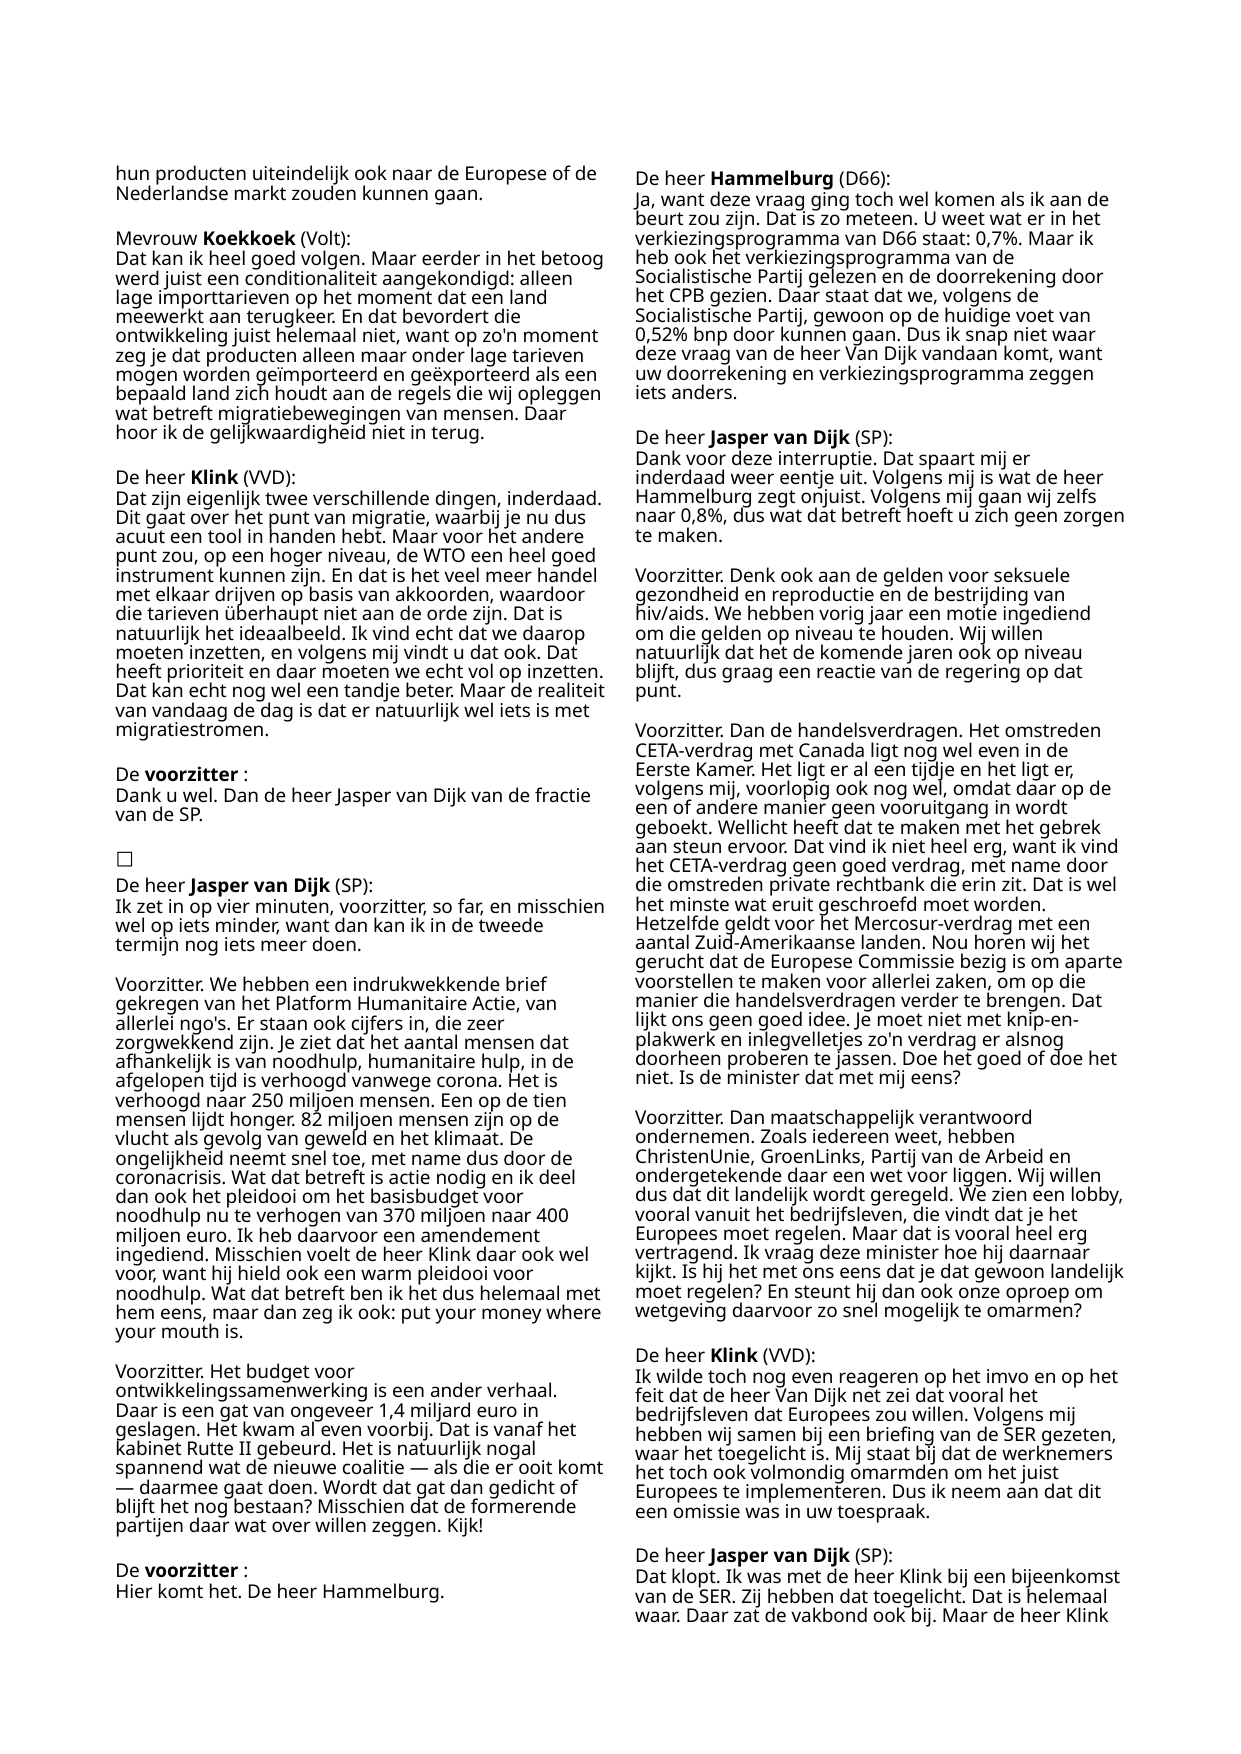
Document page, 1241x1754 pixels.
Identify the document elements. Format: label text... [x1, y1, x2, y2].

text De heer Klink (VVD): [115, 464, 605, 490]
text Hier komt het. De heer Hammelburg. [115, 1583, 605, 1602]
text Dank u wel. Dan de heer Jasper van Dijk van de fractie van de SP. [115, 787, 605, 825]
text Voorzitter. Denk ook aan de gelden voor seksuele gezondheid en reproductie en de bestrijding van hiv/aids. We hebben vorig jaar een motie ingediend om die gelden op niveau te houden. Wij willen natuurlijk dat het de komende jaren ook op niveau blijft, dus graag een reactie van de regering op dat punt. [635, 567, 1125, 702]
text Voorzitter. Het budget voor ontwikkelingssamenwerking is een ander verhaal. Daar is een gat van ongeveer 1,4 miljard euro in geslagen. Het kwam al even voorbij. Dat is vanaf het kabinet Rutte II gebeurd. Het is natuurlijk nogal spannend wat de nieuwe coalitie — als die er ooit komt — daarmee gaat doen. Wordt dat gat dan gedicht of blijft het nog bestaan? Misschien dat de formerende partijen daar wat over willen zeggen. Kijk! [115, 1363, 605, 1536]
text Voorzitter. We hebben een indrukwekkende brief gekregen van het Platform Humanitaire Actie, van allerlei ngo's. Er staan ook cijfers in, die zeer zorgwekkend zijn. Je ziet dat het aantal mensen dat afhankelijk is van noodhulp, humanitaire hulp, in de afgelopen tijd is verhoogd vanwege corona. Het is verhoogd naar 250 miljoen mensen. Een op de tien mensen lijdt honger. 82 miljoen mensen zijn op de vlucht als gevolg van geweld en het klimaat. De ongelijkheid neemt snel toe, met name dus door de coronacrisis. Wat dat betreft is actie nodig en ik deel dan ook het pleidooi om het basisbudget voor noodhulp nu te verhogen van 370 miljoen naar 400 miljoen euro. Ik heb daarvoor een amendement ingediend. Misschien voelt de heer Klink daar ook wel voor, want hij hield ook een warm pleidooi voor noodhulp. Wat dat betreft ben ik het dus helemaal met hem eens, maar dan zeg ik ook: put your money where your mouth is. [115, 976, 605, 1342]
text Dat klopt. Ik was met de heer Klink bij een bijeenkomst van de SER. Zij hebben dat toegelicht. Dat is helemaal waar. Daar zat de vakbond ook bij. Maar de heer Klink [635, 1568, 1125, 1626]
text Ik wilde toch nog even reageren op het imvo en op het feit dat de heer Van Dijk net zei dat vooral het bedrijfsleven dat Europees zou willen. Volgens mij hebben wij samen bij een briefing van de SER gezeten, waar het toegelicht is. Mij staat bij dat de werknemers het toch ook volmondig omarmden om het juist Europees te implementeren. Dus ik neem aan dat dit een omissie was in uw toespraak. [635, 1368, 1125, 1522]
text Voorzitter. Dan de handelsverdragen. Het omstreden CETA-verdrag met Canada ligt nog wel even in de Eerste Kamer. Het ligt er al een tijdje en het ligt er, volgens mij, voorlopig ook nog wel, omdat daar op de een of andere manier geen vooruitgang in wordt geboekt. Wellicht heeft dat te maken met het gebrek aan steun ervoor. Dat vind ik niet heel erg, want ik vind het CETA-verdrag geen goed verdrag, met name door die omstreden private rechtbank die erin zit. Dat is wel het minste wat eruit geschroefd moet worden. Hetzelfde geldt voor het Mercosur-verdrag met een aantal Zuid-Amerikaanse landen. Nou horen wij het gerucht dat de Europese Commissie bezig is om aparte voorstellen te maken voor allerlei zaken, om op die manier die handelsverdragen verder te brengen. Dat lijkt ons geen goed idee. Je moet niet met knip-en-plakwerk en inlegvelletjes zo'n verdrag er alsnog doorheen proberen te jassen. Doe het goed of doe het niet. Is de minister dat met mij eens? [635, 722, 1125, 1088]
text De heer Hammelburg (D66): [635, 165, 1125, 191]
text De heer Jasper van Dijk (SP): [635, 1543, 1125, 1568]
text Dat kan ik heel goed volgen. Maar eerder in het betoog werd juist een conditionaliteit aangekondigd: alleen lage importtarieven op het moment dat een land meewerkt aan terugkeer. En dat bevordert die ontwikkeling juist helemaal niet, want op zo'n moment zeg je dat producten alleen maar onder lage tarieven mogen worden geïmporteerd en geëxporteerd als een bepaald land zich houdt aan de regels die wij opleggen wat betreft migratiebewegingen van mensen. Daar hoor ik de gelijkwaardigheid niet in terug. [115, 250, 605, 443]
text Ik zet in op vier minuten, voorzitter, so far, en misschien wel op iets minder, want dan kan ik in de tweede termijn nog iets meer doen. [115, 898, 605, 955]
text De voorzitter : [115, 761, 605, 787]
text hun producten uiteindelijk ook naar de Europese of de Nederlandse markt zouden kunnen gaan. [115, 165, 605, 204]
text Voorzitter. Dan maatschappelijk verantwoord ondernemen. Zoals iedereen weet, hebben ChristenUnie, GroenLinks, Partij van de Arbeid en ondergetekende daar een wet voor liggen. Wij willen dus dat dit landelijk wordt geregeld. We zien een lobby, vooral vanuit het bedrijfsleven, die vindt dat je het Europees moet regelen. Maar dat is vooral heel erg vertragend. Ik vraag deze minister hoe hij daarnaar kijkt. Is hij het met ons eens dat je dat gewoon landelijk moet regelen? En steunt hij dan ook onze oproep om wetgeving daarvoor zo snel mogelijk te omarmen? [635, 1109, 1125, 1321]
text Dat zijn eigenlijk twee verschillende dingen, inderdaad. Dit gaat over het punt van migratie, waarbij je nu dus acuut een tool in handen hebt. Maar voor het andere punt zou, op een hoger niveau, de WTO een heel goed instrument kunnen zijn. En dat is het veel meer handel met elkaar drijven op basis van akkoorden, waardoor die tarieven überhaupt niet aan de orde zijn. Dat is natuurlijk het ideaalbeeld. Ik vind echt dat we daarop moeten inzetten, en volgens mij vindt u dat ook. Dat heeft prioriteit en daar moeten we echt vol op inzetten. Dat kan echt nog wel een tandje beter. Maar de realiteit van vandaag de dag is dat er natuurlijk wel iets is met migratiestromen. [115, 490, 605, 740]
text De heer Klink (VVD): [635, 1342, 1125, 1368]
text Ja, want deze vraag ging toch wel komen als ik aan de beurt zou zijn. Dat is zo meteen. U weet wat er in het verkiezingsprogramma van D66 staat: 0,7%. Maar ik heb ook het verkiezingsprogramma van de Socialistische Partij gelezen en de doorrekening door het CPB gezien. Daar staat dat we, volgens de Socialistische Partij, gewoon op de huidige voet van 0,52% bnp door kunnen gaan. Dus ik snap niet waar deze vraag van de heer Van Dijk vandaan komt, want uw doorrekening en verkiezingsprogramma zeggen iets anders. [635, 191, 1125, 403]
text Mevrouw Koekkoek (Volt): [115, 225, 605, 250]
text De voorzitter : [115, 1557, 605, 1583]
text De heer Jasper van Dijk (SP): [115, 872, 605, 898]
text De heer Jasper van Dijk (SP): [635, 424, 1125, 449]
text ⬜ [115, 846, 605, 872]
text Dank voor deze interruptie. Dat spaart mij er inderdaad weer eentje uit. Volgens mij is wat de heer Hammelburg zegt onjuist. Volgens mij gaan wij zelfs naar 0,8%, dus wat dat betreft hoeft u zich geen zorgen te maken. [635, 449, 1125, 546]
